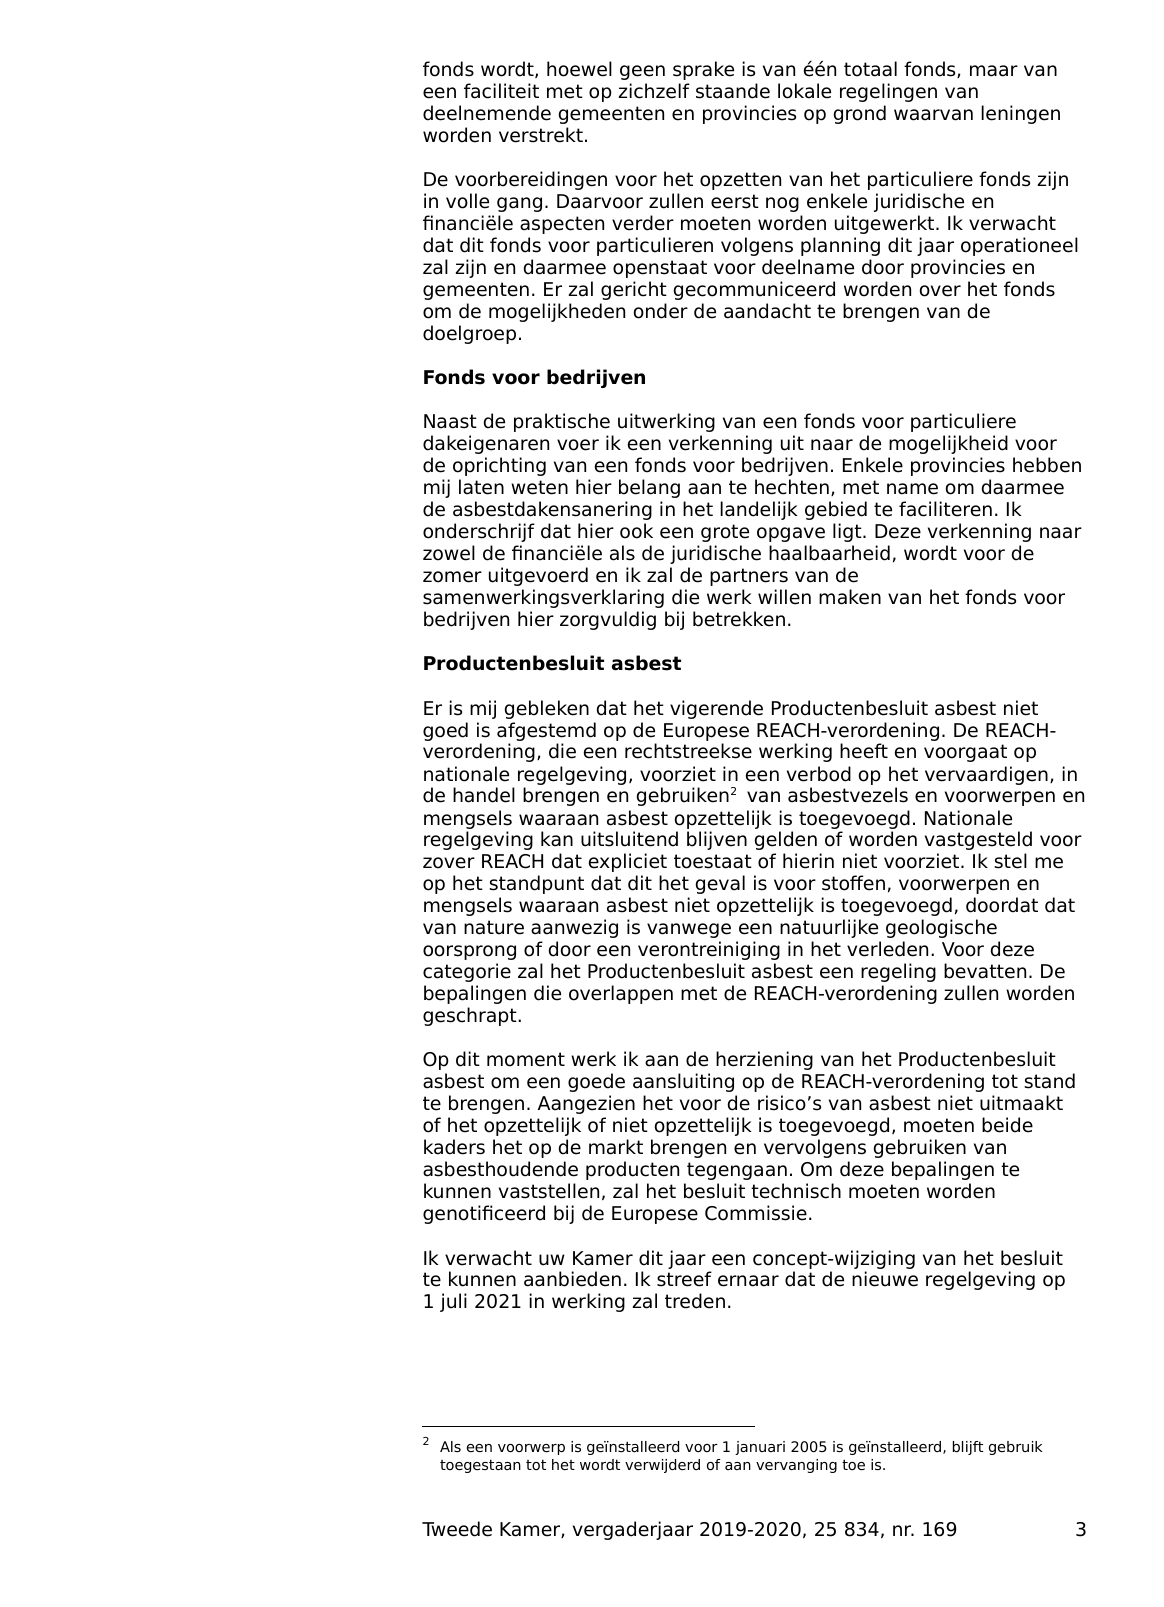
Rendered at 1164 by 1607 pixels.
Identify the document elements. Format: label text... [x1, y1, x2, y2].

text Naast de praktische uitwerking van een fonds voor particuliere dakeigenaren voer ik een verkenning uit naar de mogelijkheid voor de oprichting van een fonds voor bedrijven. Enkele provincies hebben mij laten weten hier belang aan te hechten, met name om daarmee de asbestdakensanering in het landelijk gebied te faciliteren. Ik onderschrijf dat hier ook een grote opgave ligt. Deze verkenning naar zowel de financiële als de juridische haalbaarheid, wordt voor de zomer uitgevoerd en ik zal de partners van de samenwerkingsverklaring die werk willen maken van het fonds voor bedrijven hier zorgvuldig bij betrekken. [422, 411, 1087, 631]
subtitle Productenbesluit asbest [422, 653, 1087, 675]
text fonds wordt, hoewel geen sprake is van één totaal fonds, maar van een faciliteit met op zichzelf staande lokale regelingen van deelnemende gemeenten en provincies op grond waarvan leningen worden verstrekt. [422, 59, 1087, 147]
text Op dit moment werk ik aan de herziening van het Productenbesluit asbest om een goede aansluiting op de REACH-verordening tot stand te brengen. Aangezien het voor de risico’s van asbest niet uitmaakt of het opzettelijk of niet opzettelijk is toegevoegd, moeten beide kaders het op de markt brengen en vervolgens gebruiken van asbesthoudende producten tegengaan. Om deze bepalingen te kunnen vaststellen, zal het besluit technisch moeten worden genotificeerd bij de Europese Commissie. [422, 1049, 1087, 1225]
text Er is mij gebleken dat het vigerende Productenbesluit asbest niet goed is afgestemd op de Europese REACH-verordening. De REACH-verordening, die een rechtstreekse werking heeft en voorgaat op nationale regelgeving, voorziet in een verbod op het vervaardigen, in de handel brengen en gebruiken van asbestvezels en voorwerpen en mengsels waaraan asbest opzettelijk is toegevoegd. Nationale regelgeving kan uitsluitend blijven gelden of worden vastgesteld voor zover REACH dat expliciet toestaat of hierin niet voorziet. Ik stel me op het standpunt dat dit het geval is voor stoffen, voorwerpen en mengsels waaraan asbest niet opzettelijk is toegevoegd, doordat dat van nature aanwezig is vanwege een natuurlijke geologische oorsprong of door een verontreiniging in het verleden. Voor deze categorie zal het Productenbesluit asbest een regeling bevatten. De bepalingen die overlappen met de REACH-verordening zullen worden geschrapt. [422, 697, 1087, 1027]
text De voorbereidingen voor het opzetten van het particuliere fonds zijn in volle gang. Daarvoor zullen eerst nog enkele juridische en financiële aspecten verder moeten worden uitgewerkt. Ik verwacht dat dit fonds voor particulieren volgens planning dit jaar operationeel zal zijn en daarmee openstaat voor deelname door provincies en gemeenten. Er zal gericht gecommuniceerd worden over het fonds om de mogelijkheden onder de aandacht te brengen van de doelgroep. [422, 169, 1087, 345]
subtitle Fonds voor bedrijven [422, 367, 1087, 389]
text Ik verwacht uw Kamer dit jaar een concept-wijziging van het besluit te kunnen aanbieden. Ik streef ernaar dat de nieuwe regelgeving op 1 juli 2021 in werking zal treden. [422, 1247, 1087, 1313]
text Als een voorwerp is geïnstalleerd voor 1 januari 2005 is geïnstalleerd, blijft gebruik toegestaan tot het wordt verwijderd of aan vervanging toe is. [422, 1435, 1087, 1474]
